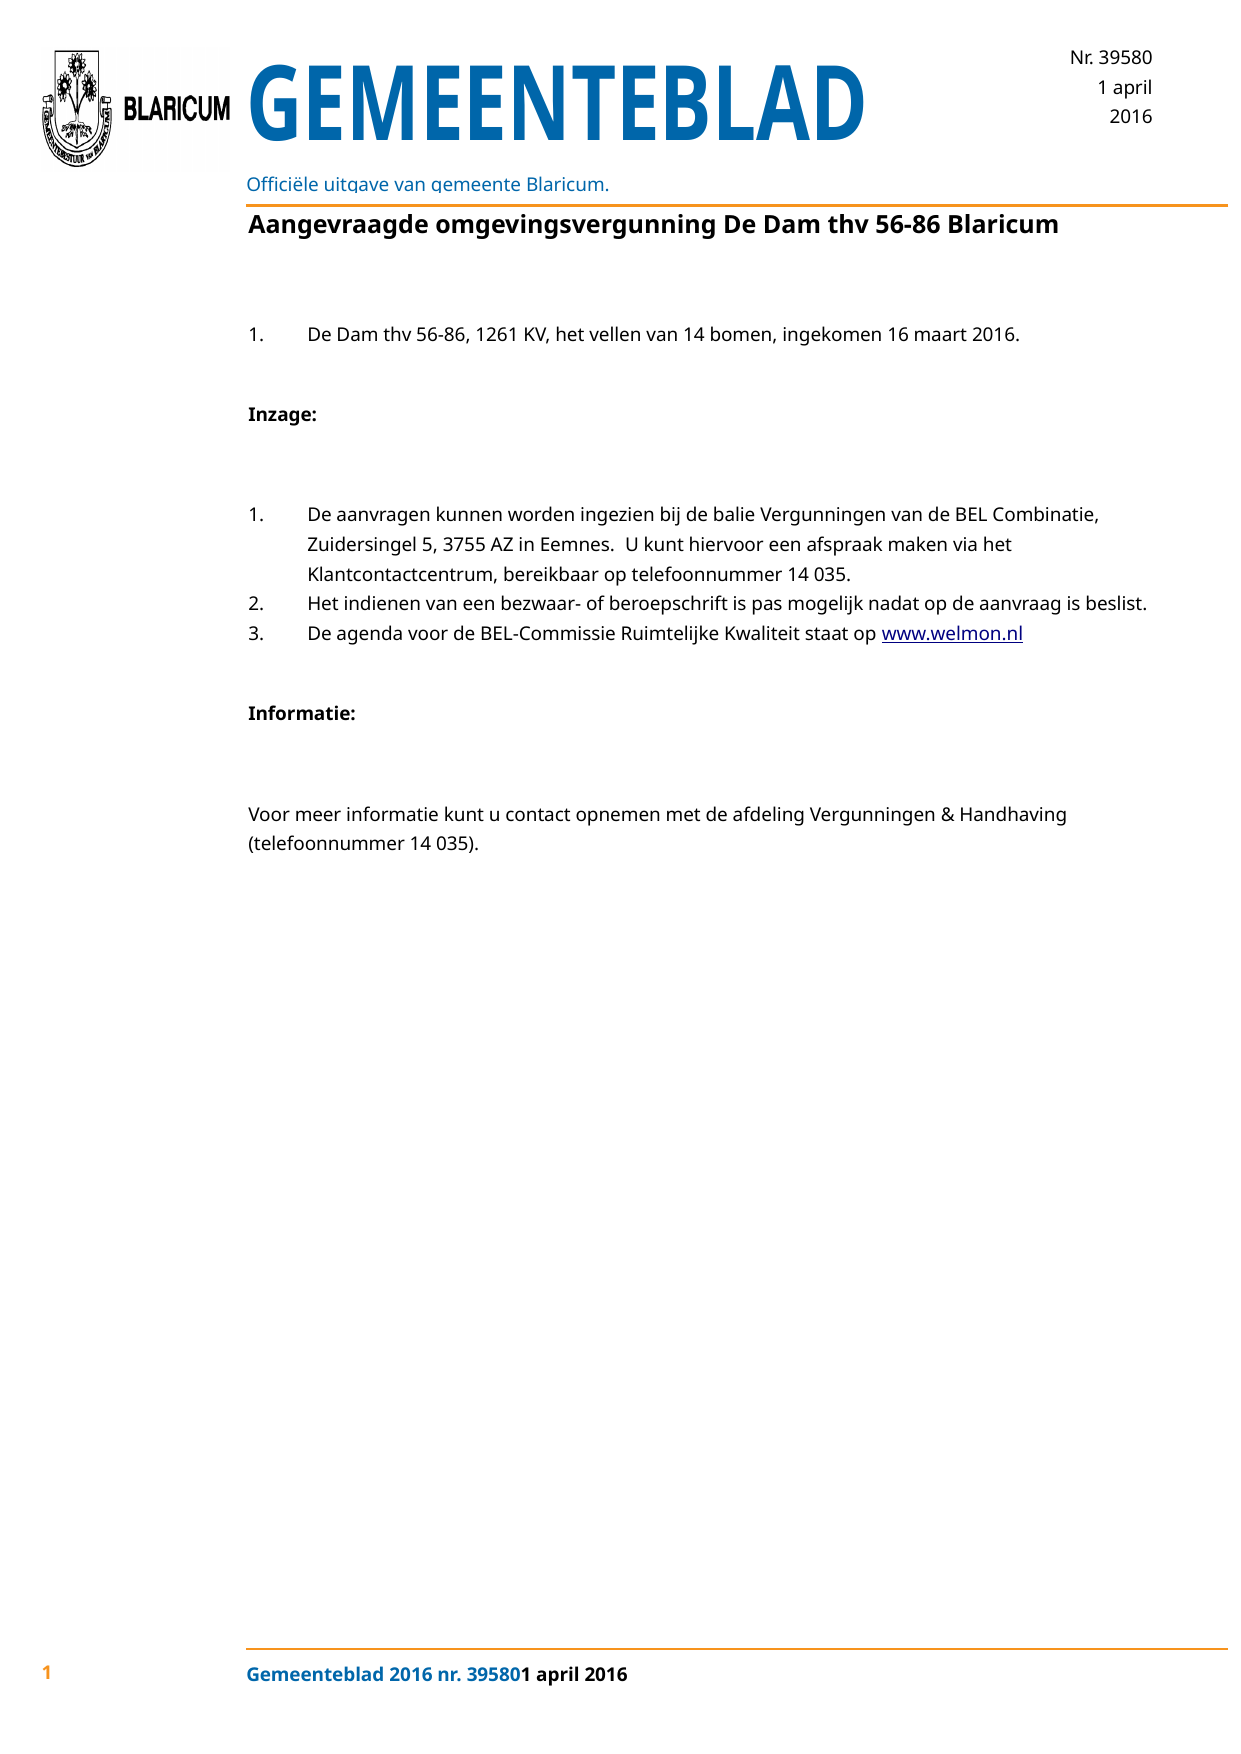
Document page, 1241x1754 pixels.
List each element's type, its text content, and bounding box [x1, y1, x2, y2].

list De agenda voor de BEL-Commissie Ruimtelijke Kwaliteit staat op www.welmon.nl [248, 620, 1152, 646]
list De Dam thv 56-86, 1261 KV, het vellen van 14 bomen, ingekomen 16 maart 2016. [248, 321, 1152, 346]
list De aanvragen kunnen worden ingezien bij de balie Vergunningen van de BEL Combinatie, Zuidersingel 5, 3755 AZ in Eemnes. U kunt hiervoor een afspraak maken via het Klantcontactcentrum, bereikbaar op telefoonnummer 14 035. [248, 502, 1152, 586]
picture [41, 47, 231, 172]
text Inzage: [248, 401, 1152, 426]
text Voor meer informatie kunt u contact opnemen met de afdeling Vergunningen & Handhaving (telefoonnummer 14 035). [248, 801, 1152, 856]
list Het indienen van een bezwaar- of beroepschrift is pas mogelijk nadat op de aanvraag is beslist. [248, 590, 1152, 616]
text Informatie: [248, 700, 1152, 726]
text Aangevraagde omgevingsvergunning De Dam thv 56-86 Blaricum [248, 207, 1152, 241]
